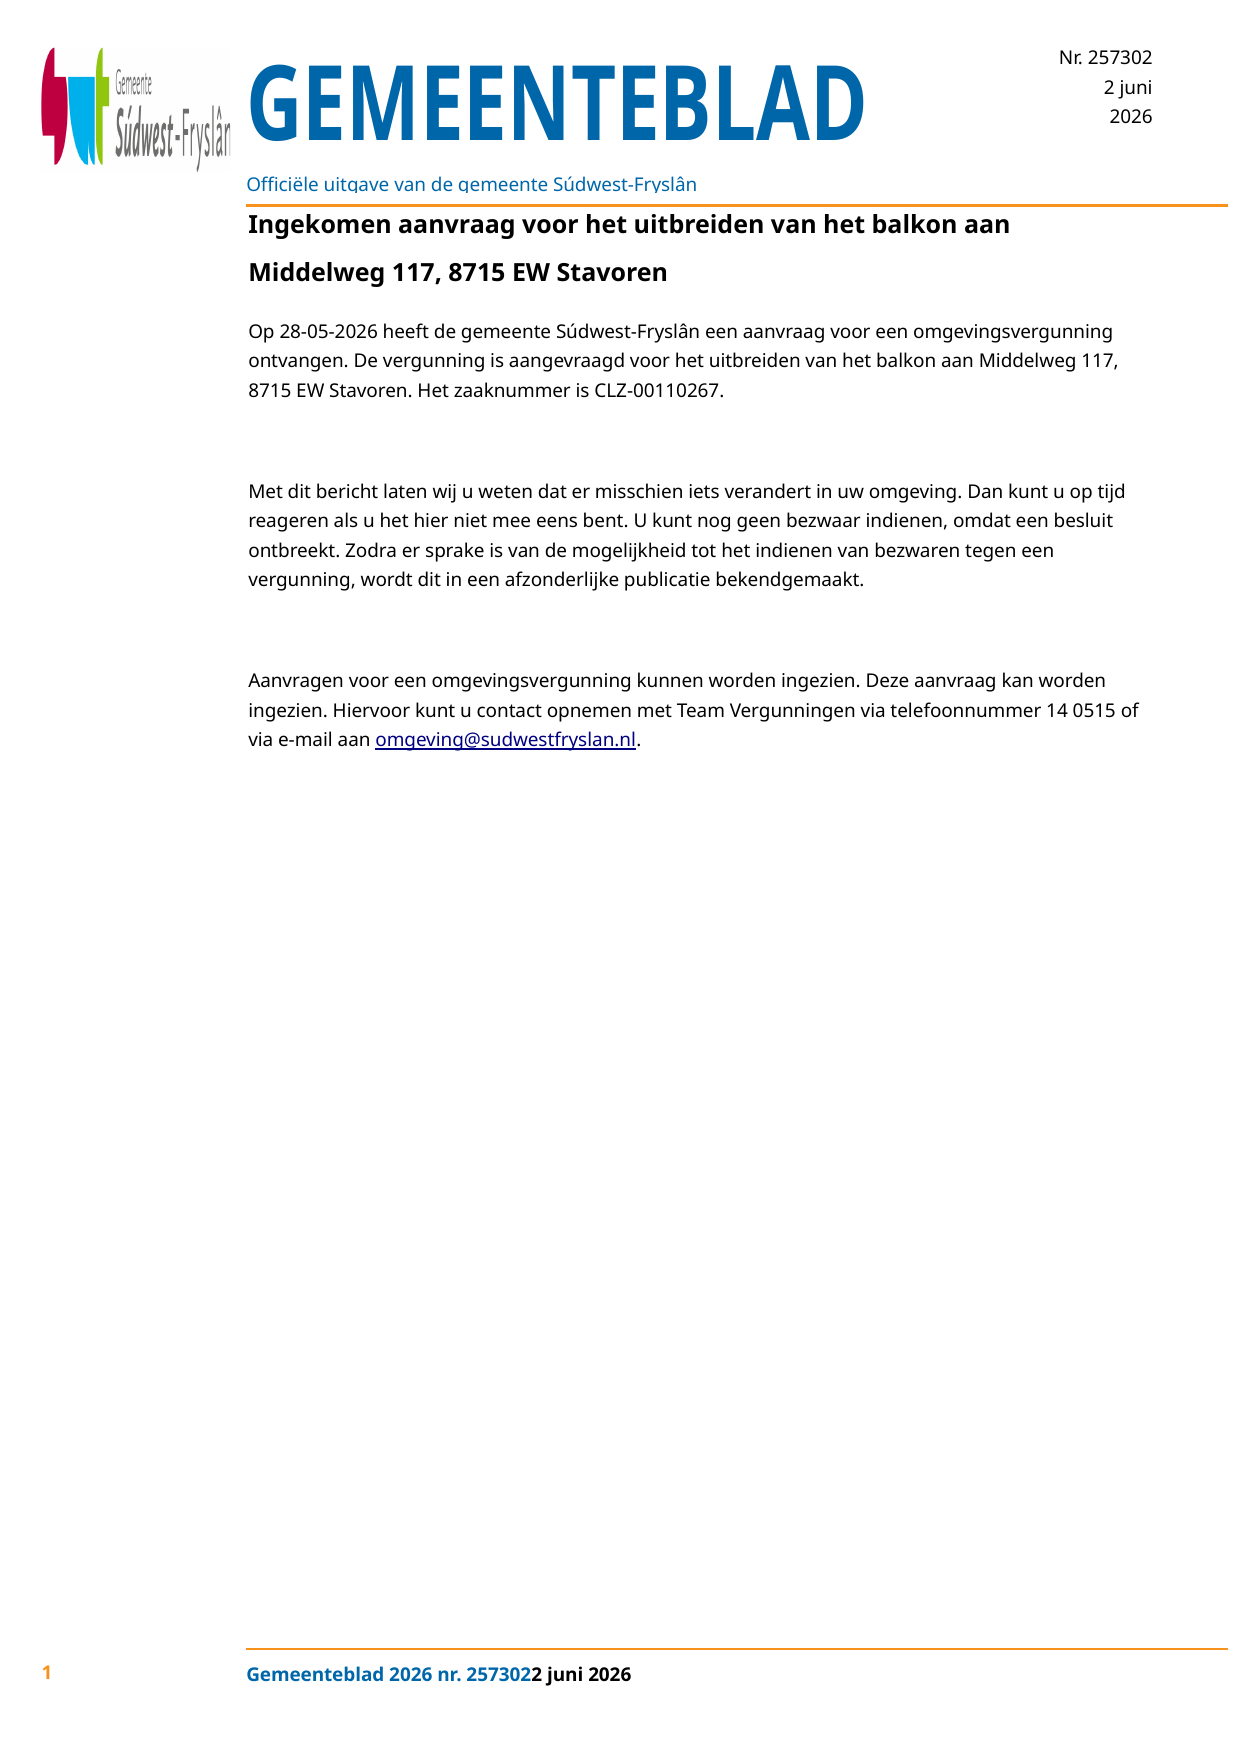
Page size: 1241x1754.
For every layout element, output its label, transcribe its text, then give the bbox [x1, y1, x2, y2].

text Ingekomen aanvraag voor het uitbreiden van het balkon aan Middelweg 117, 8715 EW Stavoren [248, 207, 1152, 288]
text Aanvragen voor een omgevingsvergunning kunnen worden ingezien. Deze aanvraag kan worden ingezien. Hiervoor kunt u contact opnemen met Team Vergunningen via telefoonnummer 14 0515 of via e-mail aan omgeving@sudwestfryslan.nl. [248, 667, 1152, 752]
picture [41, 47, 231, 172]
text Op 28-05-2026 heeft de gemeente Súdwest-Fryslân een aanvraag voor een omgevingsvergunning ontvangen. De vergunning is aangevraagd voor het uitbreiden van het balkon aan Middelweg 117, 8715 EW Stavoren. Het zaaknummer is CLZ-00110267. [248, 318, 1152, 403]
text Met dit bericht laten wij u weten dat er misschien iets verandert in uw omgeving. Dan kunt u op tijd reageren als u het hier niet mee eens bent. U kunt nog geen bezwaar indienen, omdat een besluit ontbreekt. Zodra er sprake is van de mogelijkheid tot het indienen van bezwaren tegen een vergunning, wordt dit in een afzonderlijke publicatie bekendgemaakt. [248, 478, 1152, 592]
